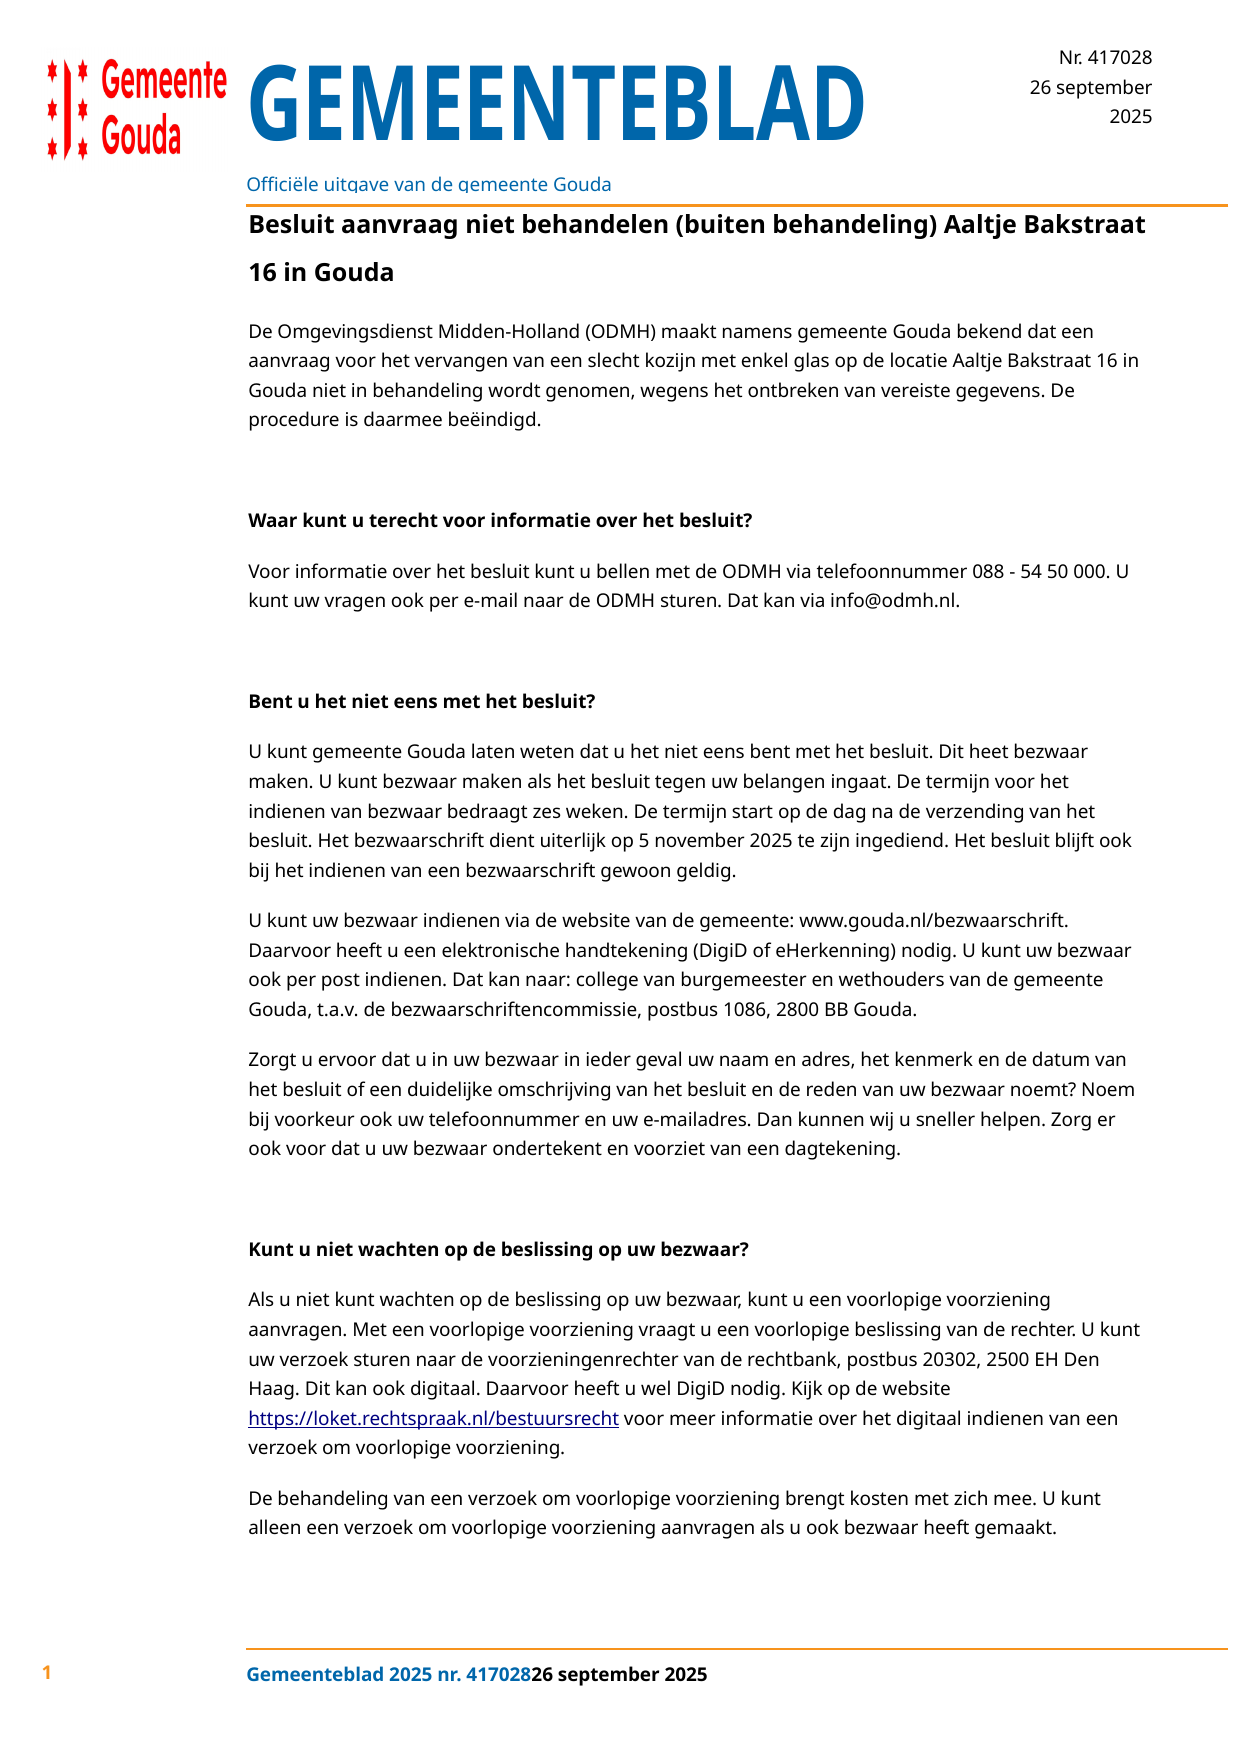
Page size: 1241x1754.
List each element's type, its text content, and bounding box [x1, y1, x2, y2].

text U kunt gemeente Gouda laten weten dat u het niet eens bent met het besluit. Dit heet bezwaar maken. U kunt bezwaar maken als het besluit tegen uw belangen ingaat. De termijn voor het indienen van bezwaar bedraagt zes weken. De termijn start op de dag na de verzending van het besluit. Het bezwaarschrift dient uiterlijk op 5 november 2025 te zijn ingediend. Het besluit blijft ook bij het indienen van een bezwaarschrift gewoon geldig. [248, 739, 1152, 883]
text U kunt uw bezwaar indienen via de website van de gemeente: www.gouda.nl/bezwaarschrift. Daarvoor heeft u een elektronische handtekening (DigiD of eHerkenning) nodig. U kunt uw bezwaar ook per post indienen. Dat kan naar: college van burgemeester en wethouders van de gemeente Gouda, t.a.v. de bezwaarschriftencommissie, postbus 1086, 2800 BB Gouda. [248, 907, 1152, 1022]
text Voor informatie over het besluit kunt u bellen met de ODMH via telefoonnummer 088 - 54 50 000. U kunt uw vragen ook per e-mail naar de ODMH sturen. Dat kan via info@odmh.nl. [248, 558, 1152, 613]
picture [41, 47, 231, 172]
text Als u niet kunt wachten op de beslissing op uw bezwaar, kunt u een voorlopige voorziening aanvragen. Met een voorlopige voorziening vraagt u een voorlopige beslissing van de rechter. U kunt uw verzoek sturen naar de voorzieningenrechter van de rechtbank, postbus 20302, 2500 EH Den Haag. Dit kan ook digitaal. Daarvoor heeft u wel DigiD nodig. Kijk op de website https://loket.rechtspraak.nl/bestuursrecht voor meer informatie over het digitaal indienen van een verzoek om voorlopige voorziening. [248, 1287, 1152, 1460]
text Bent u het niet eens met het besluit? [248, 688, 1152, 714]
text De behandeling van een verzoek om voorlopige voorziening brengt kosten met zich mee. U kunt alleen een verzoek om voorlopige voorziening aanvragen als u ook bezwaar heeft gemaakt. [248, 1485, 1152, 1540]
text Zorgt u ervoor dat u in uw bezwaar in ieder geval uw naam en adres, het kenmerk en de datum van het besluit of een duidelijke omschrijving van het besluit en de reden van uw bezwaar noemt? Noem bij voorkeur ook uw telefoonnummer en uw e-mailadres. Dan kunnen wij u sneller helpen. Zorg er ook voor dat u uw bezwaar ondertekent en voorziet van een dagtekening. [248, 1047, 1152, 1161]
text Waar kunt u terecht voor informatie over het besluit? [248, 507, 1152, 533]
text Kunt u niet wachten op de beslissing op uw bezwaar? [248, 1236, 1152, 1262]
text Besluit aanvraag niet behandelen (buiten behandeling) Aaltje Bakstraat 16 in Gouda [248, 207, 1152, 288]
text De Omgevingsdienst Midden-Holland (ODMH) maakt namens gemeente Gouda bekend dat een aanvraag voor het vervangen van een slecht kozijn met enkel glas op de locatie Aaltje Bakstraat 16 in Gouda niet in behandeling wordt genomen, wegens het ontbreken van vereiste gegevens. De procedure is daarmee beëindigd. [248, 318, 1152, 432]
